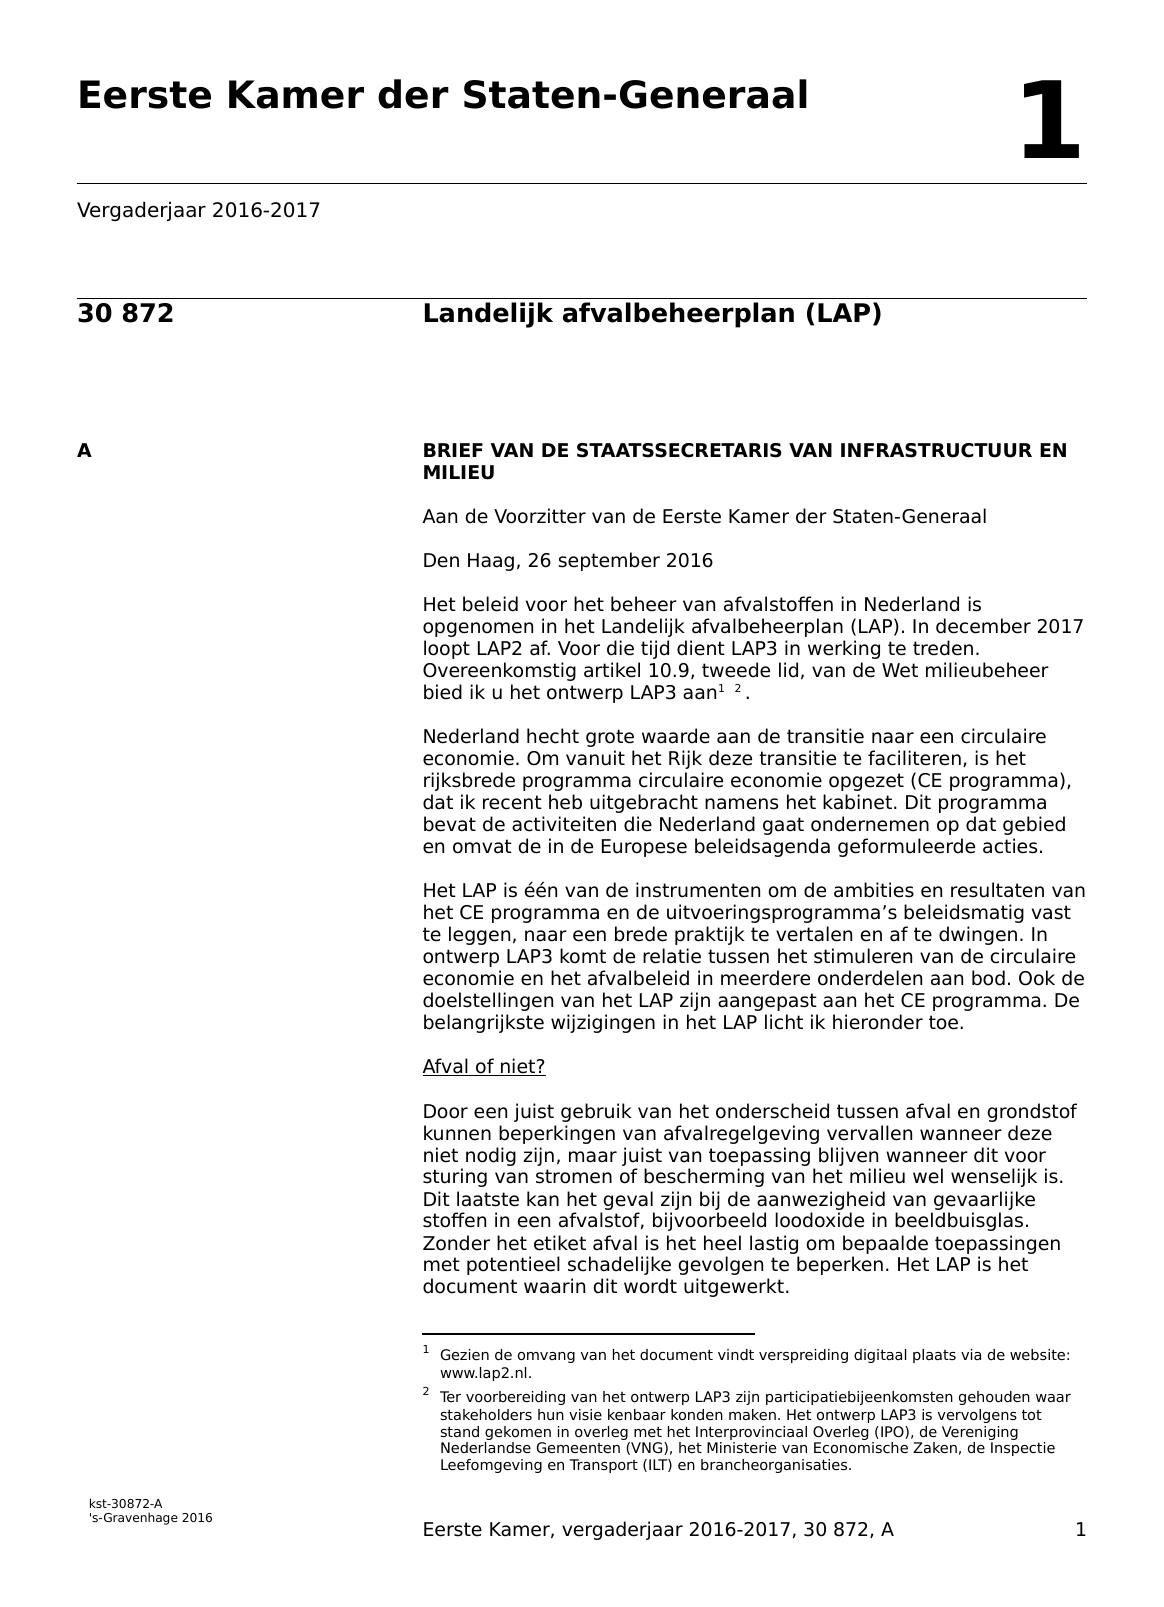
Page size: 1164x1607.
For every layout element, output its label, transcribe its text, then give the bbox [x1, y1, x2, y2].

text 's-Gravenhage 2016 [88, 1511, 323, 1525]
text kst-30872-A [88, 1497, 323, 1511]
text Het beleid voor het beheer van afvalstoffen in Nederland is opgenomen in het Landelijk afvalbeheerplan (LAP). In december 2017 loopt LAP2 af. Voor die tijd dient LAP3 in werking te treden. Overeenkomstig artikel 10.9, tweede lid, van de Wet milieubeheer bied ik u het ontwerp LAP3 aan . [422, 594, 1087, 704]
table_cell Vergaderjaar 2016-2017 [77, 184, 1087, 298]
text Door een juist gebruik van het onderscheid tussen afval en grondstof kunnen beperkingen van afvalregelgeving vervallen wanneer deze niet nodig zijn, maar juist van toepassing blijven wanneer dit voor sturing van stromen of bescherming van het milieu wel wenselijk is. Dit laatste kan het geval zijn bij de aanwezigheid van gevaarlijke stoffen in een afvalstof, bijvoorbeeld loodoxide in beeldbuisglas. Zonder het etiket afval is het heel lastig om bepaalde toepassingen met potentieel schadelijke gevolgen te beperken. Het LAP is het document waarin dit wordt uitgewerkt. [422, 1101, 1087, 1298]
text Aan de Voorzitter van de Eerste Kamer der Staten-Generaal [422, 506, 1087, 528]
text Den Haag, 26 september 2016 [422, 550, 1087, 572]
table_header Eerste Kamer der Staten-Generaal [77, 59, 886, 183]
table_header 1 [886, 59, 1087, 183]
text Nederland hecht grote waarde aan de transitie naar een circulaire economie. Om vanuit het Rijk deze transitie te faciliteren, is het rijksbrede programma circulaire economie opgezet (CE programma), dat ik recent heb uitgebracht namens het kabinet. Dit programma bevat de activiteiten die Nederland gaat ondernemen op dat gebied en omvat de in de Europese beleidsagenda geformuleerde acties. [422, 726, 1087, 858]
text Ter voorbereiding van het ontwerp LAP3 zijn participatiebijeenkomsten gehouden waar stakeholders hun visie kenbaar konden maken. Het ontwerp LAP3 is vervolgens tot stand gekomen in overleg met het Interprovinciaal Overleg (IPO), de Vereniging Nederlandse Gemeenten (VNG), het Ministerie van Economische Zaken, de Inspectie Leefomgeving en Transport (ILT) en brancheorganisaties. [422, 1385, 1087, 1474]
subtitle A BRIEF VAN DE STAATSSECRETARIS VAN INFRASTRUCTUUR EN MILIEU [77, 440, 1087, 484]
text Het LAP is één van de instrumenten om de ambities en resultaten van het CE programma en de uitvoeringsprogramma’s beleidsmatig vast te leggen, naar een brede praktijk te vertalen en af te dwingen. In ontwerp LAP3 komt de relatie tussen het stimuleren van de circulaire economie en het afvalbeleid in meerdere onderdelen aan bod. Ook de doelstellingen van het LAP zijn aangepast aan het CE programma. De belangrijkste wijzigingen in het LAP licht ik hieronder toe. [422, 880, 1087, 1034]
subtitle 30 872 Landelijk afvalbeheerplan (LAP) [77, 299, 1087, 329]
subtitle Afval of niet? [422, 1056, 1087, 1078]
text Gezien de omvang van het document vindt verspreiding digitaal plaats via de website: www.lap2.nl. [422, 1343, 1087, 1382]
